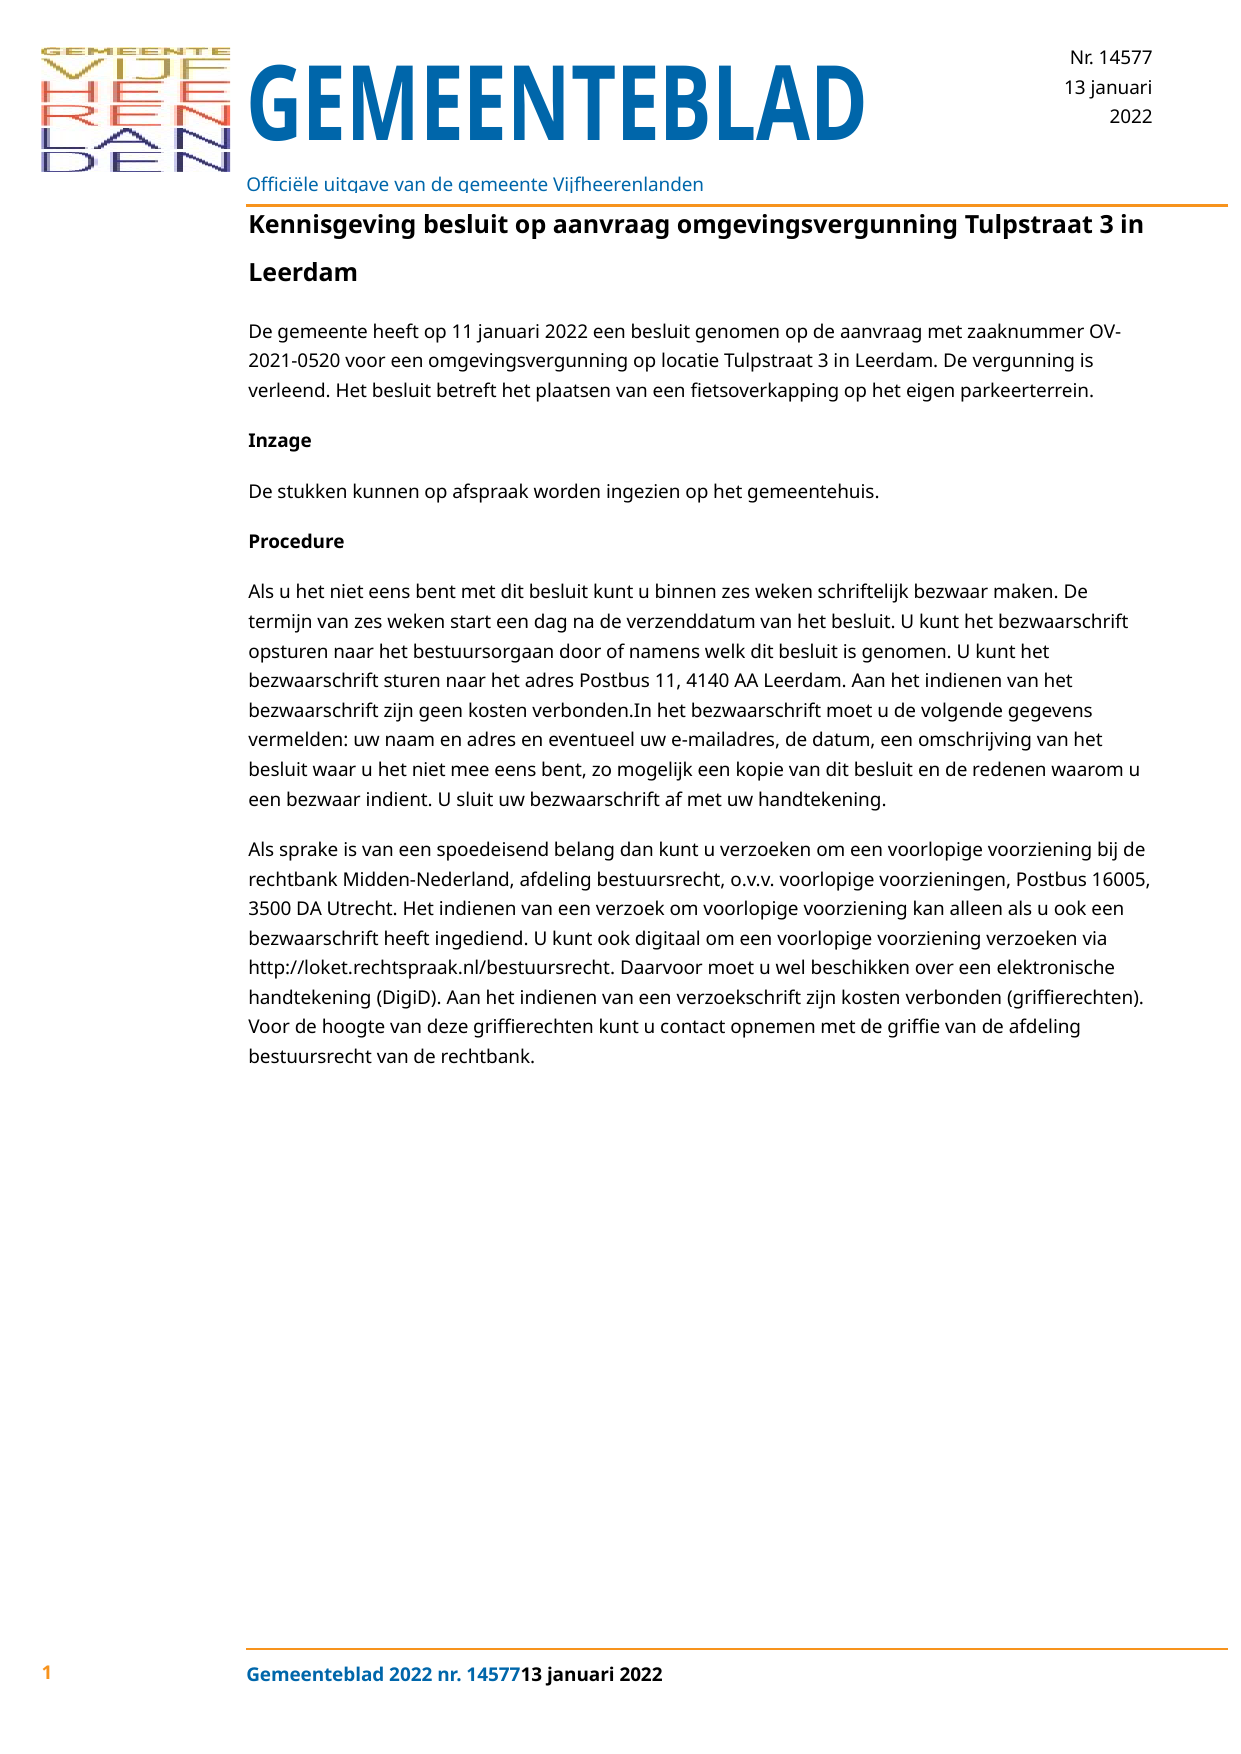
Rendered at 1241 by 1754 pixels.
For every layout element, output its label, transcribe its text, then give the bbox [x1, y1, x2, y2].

text Inzage [248, 427, 1152, 453]
text De stukken kunnen op afspraak worden ingezien op het gemeentehuis. [248, 478, 1152, 504]
text De gemeente heeft op 11 januari 2022 een besluit genomen op de aanvraag met zaaknummer OV-2021-0520 voor een omgevingsvergunning op locatie Tulpstraat 3 in Leerdam. De vergunning is verleend. Het besluit betreft het plaatsen van een fietsoverkapping op het eigen parkeerterrein. [248, 318, 1152, 403]
text Als u het niet eens bent met dit besluit kunt u binnen zes weken schriftelijk bezwaar maken. De termijn van zes weken start een dag na de verzenddatum van het besluit. U kunt het bezwaarschrift opsturen naar het bestuursorgaan door of namens welk dit besluit is genomen. U kunt het bezwaarschrift sturen naar het adres Postbus 11, 4140 AA Leerdam. Aan het indienen van het bezwaarschrift zijn geen kosten verbonden.In het bezwaarschrift moet u de volgende gegevens vermelden: uw naam en adres en eventueel uw e-mailadres, de datum, een omschrijving van het besluit waar u het niet mee eens bent, zo mogelijk een kopie van dit besluit en de redenen waarom u een bezwaar indient. U sluit uw bezwaarschrift af met uw handtekening. [248, 579, 1152, 812]
picture [41, 47, 231, 172]
text Als sprake is van een spoedeisend belang dan kunt u verzoeken om een voorlopige voorziening bij de rechtbank Midden-Nederland, afdeling bestuursrecht, o.v.v. voorlopige voorzieningen, Postbus 16005, 3500 DA Utrecht. Het indienen van een verzoek om voorlopige voorziening kan alleen als u ook een bezwaarschrift heeft ingediend. U kunt ook digitaal om een voorlopige voorziening verzoeken via http://loket.rechtspraak.nl/bestuursrecht. Daarvoor moet u wel beschikken over een elektronische handtekening (DigiD). Aan het indienen van een verzoekschrift zijn kosten verbonden (griffierechten). Voor de hoogte van deze griffierechten kunt u contact opnemen met de griffie van de afdeling bestuursrecht van de rechtbank. [248, 836, 1152, 1069]
text Kennisgeving besluit op aanvraag omgevingsvergunning Tulpstraat 3 in Leerdam [248, 207, 1152, 288]
text Procedure [248, 528, 1152, 554]
